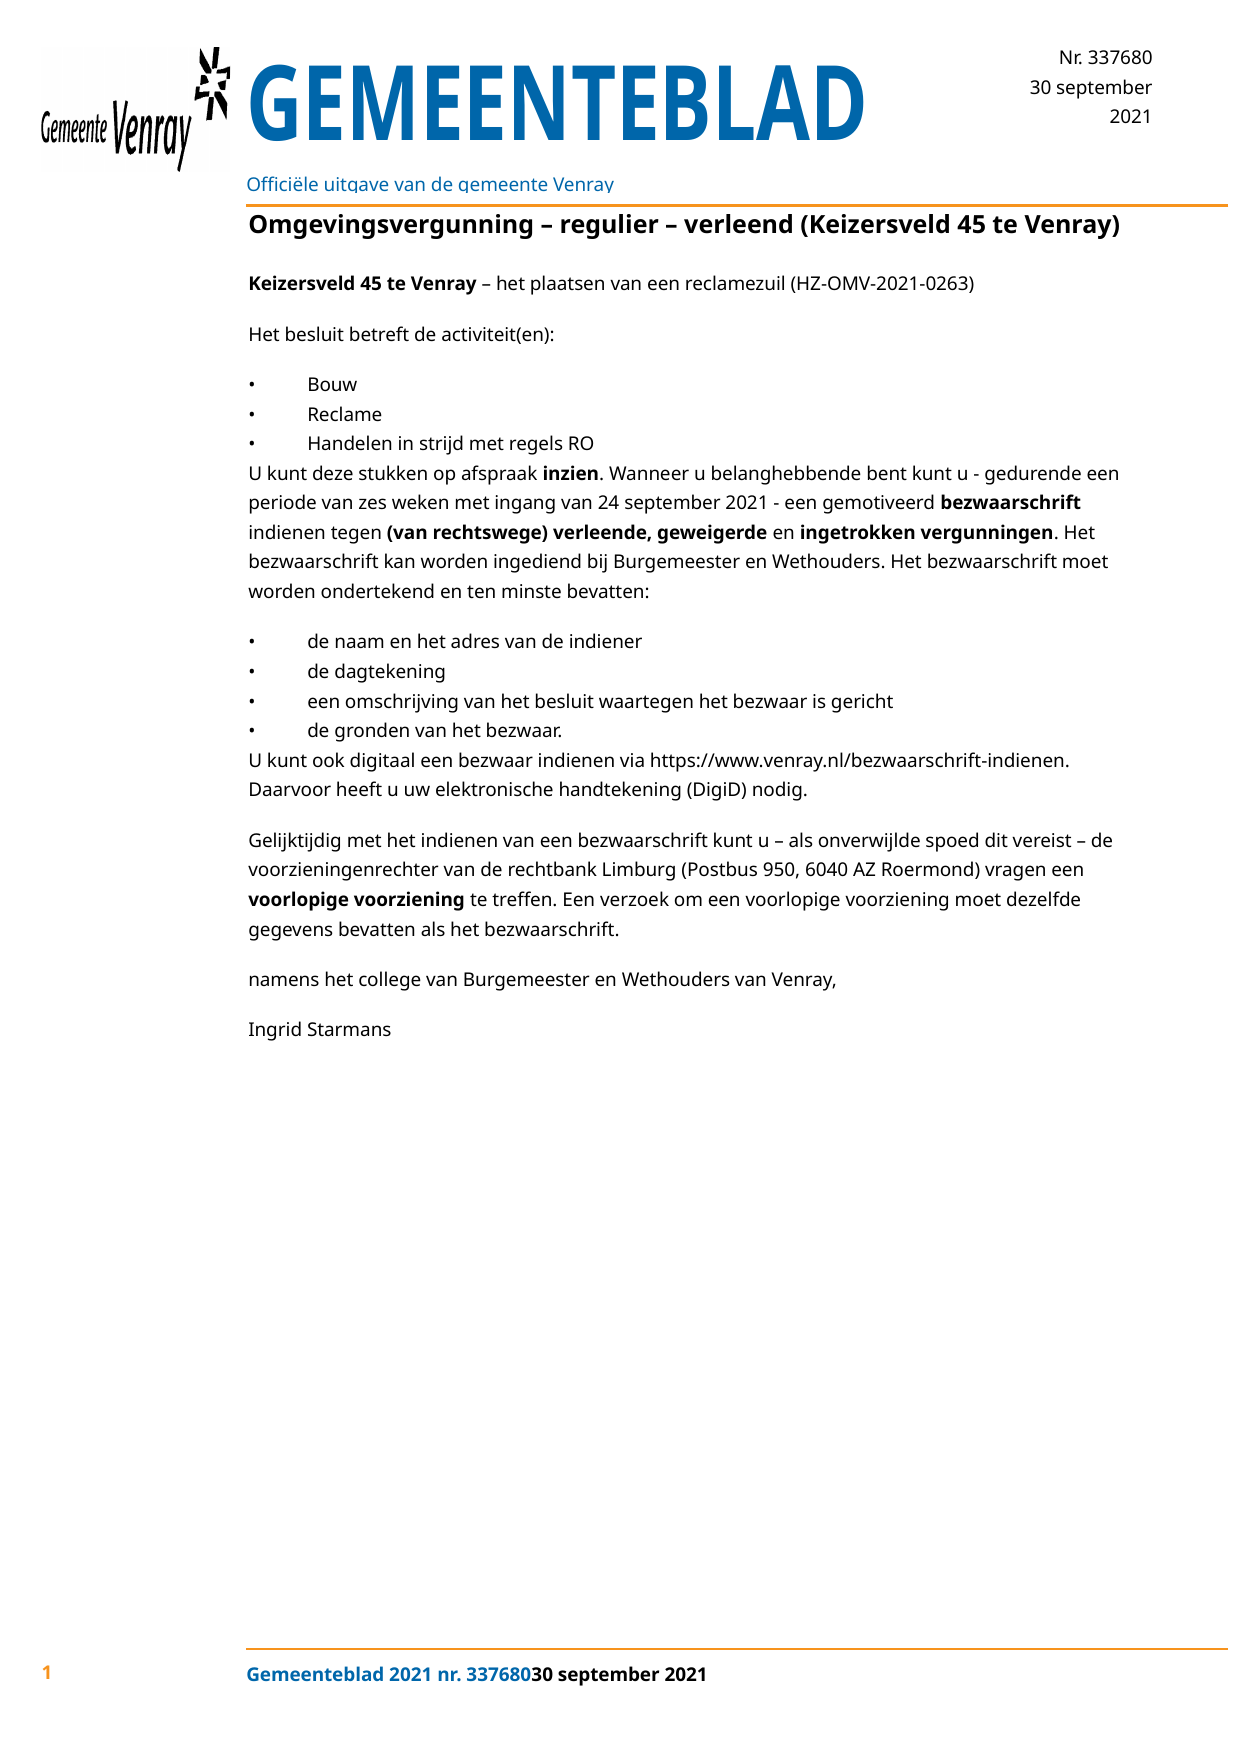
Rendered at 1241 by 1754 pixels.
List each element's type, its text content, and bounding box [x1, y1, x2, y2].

text Keizersveld 45 te Venray – het plaatsen van een reclamezuil (HZ-OMV-2021-0263) [248, 270, 1152, 296]
text Het besluit betreft de activiteit(en): [248, 321, 1152, 346]
text namens het college van Burgemeester en Wethouders van Venray, [248, 966, 1152, 992]
list Bouw [248, 371, 1152, 397]
text U kunt ook digitaal een bezwaar indienen via https://www.venray.nl/bezwaarschrift-indienen. Daarvoor heeft u uw elektronische handtekening (DigiD) nodig. [248, 747, 1152, 802]
list de dagtekening [248, 658, 1152, 684]
text Ingrid Starmans [248, 1017, 1152, 1042]
text Omgevingsvergunning – regulier – verleend (Keizersveld 45 te Venray) [248, 207, 1152, 241]
text U kunt deze stukken op afspraak inzien. Wanneer u belanghebbende bent kunt u - gedurende een periode van zes weken met ingang van 24 september 2021 - een gemotiveerd bezwaarschrift indienen tegen (van rechtswege) verleende, geweigerde en ingetrokken vergunningen. Het bezwaarschrift kan worden ingediend bij Burgemeester en Wethouders. Het bezwaarschrift moet worden ondertekend en ten minste bevatten: [248, 460, 1152, 604]
list Handelen in strijd met regels RO [248, 430, 1152, 456]
list de naam en het adres van de indiener [248, 629, 1152, 654]
list een omschrijving van het besluit waartegen het bezwaar is gericht [248, 688, 1152, 713]
picture [41, 47, 231, 172]
list de gronden van het bezwaar. [248, 717, 1152, 743]
list Reclame [248, 401, 1152, 426]
text Gelijktijdig met het indienen van een bezwaarschrift kunt u – als onverwijlde spoed dit vereist – de voorzieningenrechter van de rechtbank Limburg (Postbus 950, 6040 AZ Roermond) vragen een voorlopige voorziening te treffen. Een verzoek om een voorlopige voorziening moet dezelfde gegevens bevatten als het bezwaarschrift. [248, 827, 1152, 941]
